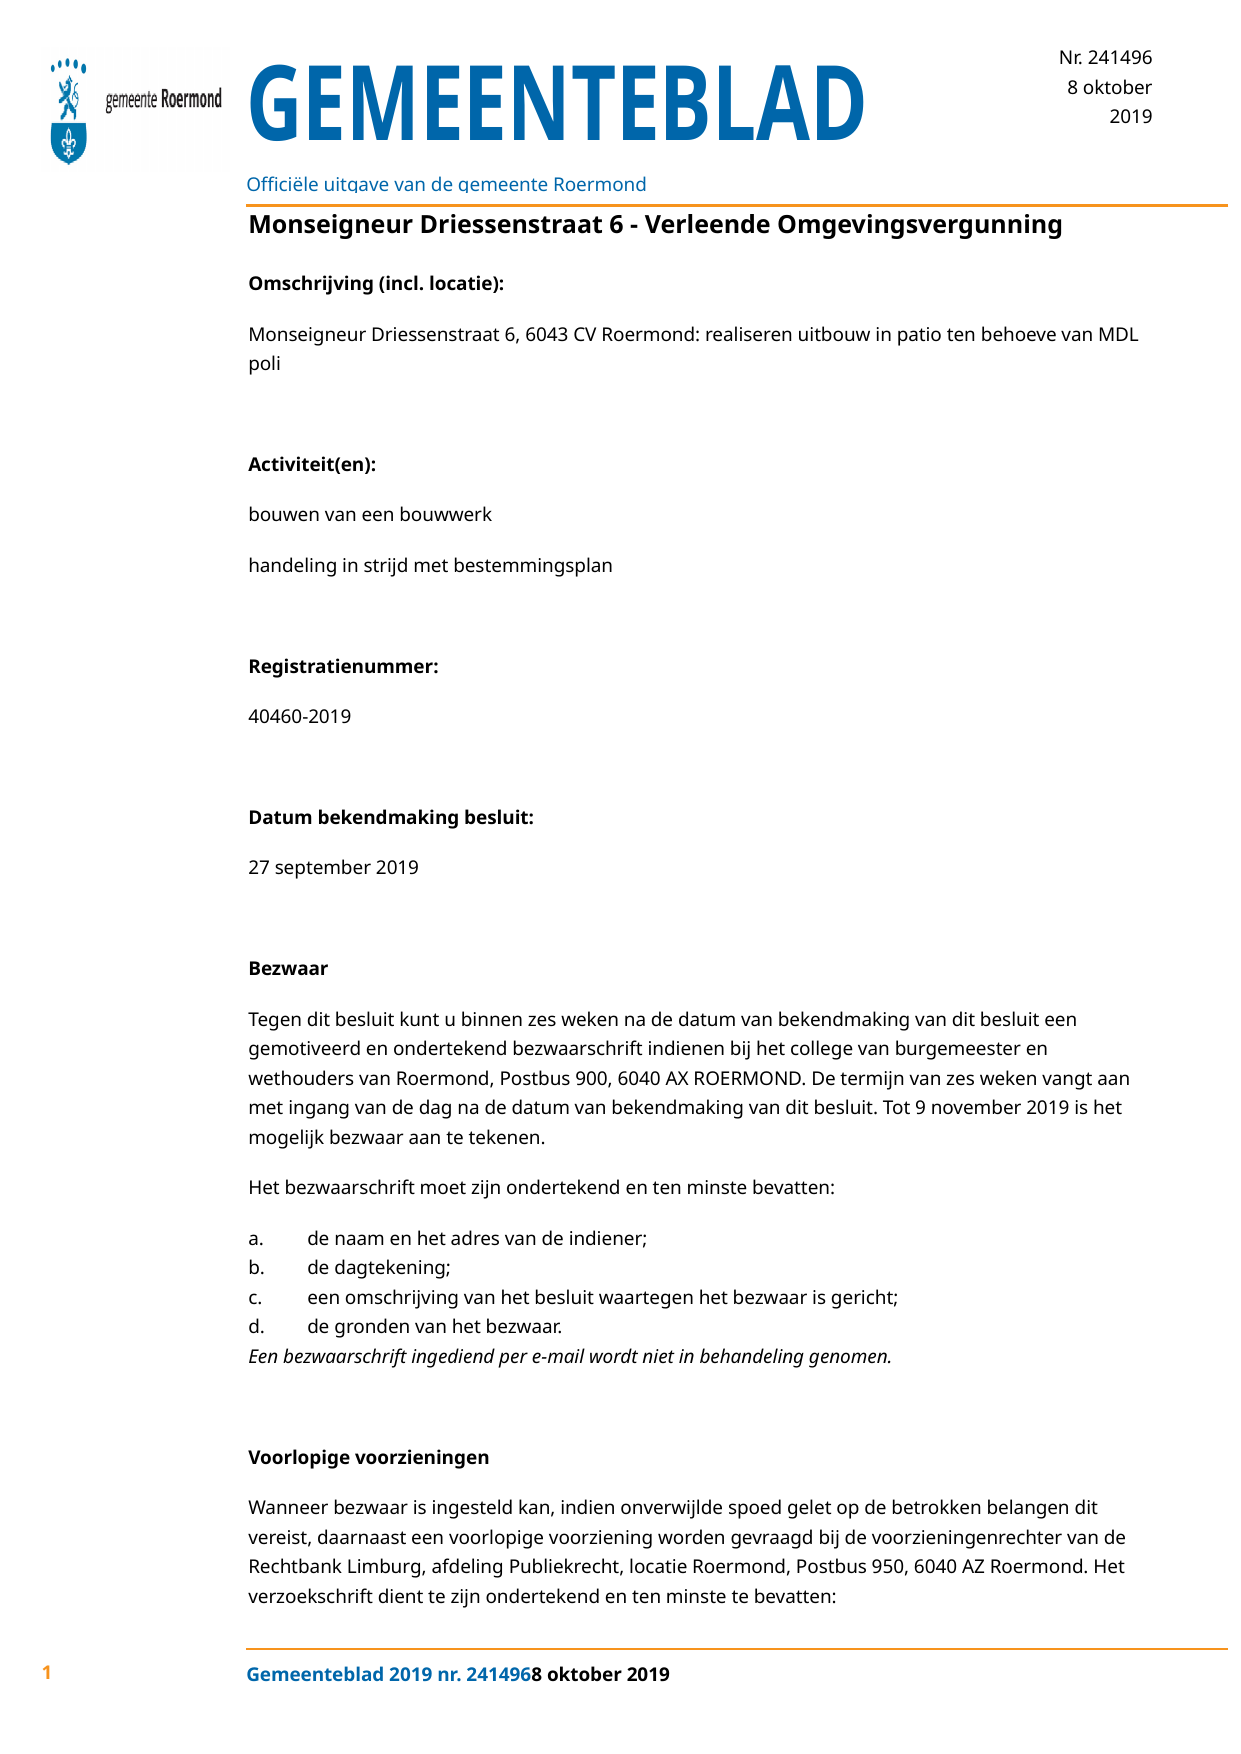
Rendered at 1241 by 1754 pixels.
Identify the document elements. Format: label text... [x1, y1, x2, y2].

text Het bezwaarschrift moet zijn ondertekend en ten minste bevatten: [248, 1174, 1152, 1200]
text Registratienummer: [248, 653, 1152, 678]
text handeling in strijd met bestemmingsplan [248, 552, 1152, 578]
text 40460-2019 [248, 703, 1152, 729]
list de naam en het adres van de indiener; [248, 1225, 1152, 1251]
list de gronden van het bezwaar. [248, 1314, 1152, 1339]
text bouwen van een bouwwerk [248, 502, 1152, 527]
text Monseigneur Driessenstraat 6 - Verleende Omgevingsvergunning [248, 207, 1152, 241]
list een omschrijving van het besluit waartegen het bezwaar is gericht; [248, 1284, 1152, 1310]
text Voorlopige voorzieningen [248, 1444, 1152, 1470]
text Monseigneur Driessenstraat 6, 6043 CV Roermond: realiseren uitbouw in patio ten behoeve van MDL poli [248, 321, 1152, 376]
text Activiteit(en): [248, 451, 1152, 477]
text Tegen dit besluit kunt u binnen zes weken na de datum van bekendmaking van dit besluit een gemotiveerd en ondertekend bezwaarschrift indienen bij het college van burgemeester en wethouders van Roermond, Postbus 900, 6040 AX ROERMOND. De termijn van zes weken vangt aan met ingang van de dag na de datum van bekendmaking van dit besluit. Tot 9 november 2019 is het mogelijk bezwaar aan te tekenen. [248, 1006, 1152, 1150]
list de dagtekening; [248, 1254, 1152, 1280]
text Omschrijving (incl. locatie): [248, 270, 1152, 296]
text Wanneer bezwaar is ingesteld kan, indien onverwijlde spoed gelet op de betrokken belangen dit vereist, daarnaast een voorlopige voorziening worden gevraagd bij de voorzieningenrechter van de Rechtbank Limburg, afdeling Publiekrecht, locatie Roermond, Postbus 950, 6040 AZ Roermond. Het verzoekschrift dient te zijn ondertekend en ten minste te bevatten: [248, 1494, 1152, 1609]
text Bezwaar [248, 955, 1152, 981]
text 27 september 2019 [248, 854, 1152, 880]
text Datum bekendmaking besluit: [248, 804, 1152, 830]
text Een bezwaarschrift ingediend per e-mail wordt niet in behandeling genomen. [248, 1343, 1152, 1369]
picture [41, 47, 231, 172]
